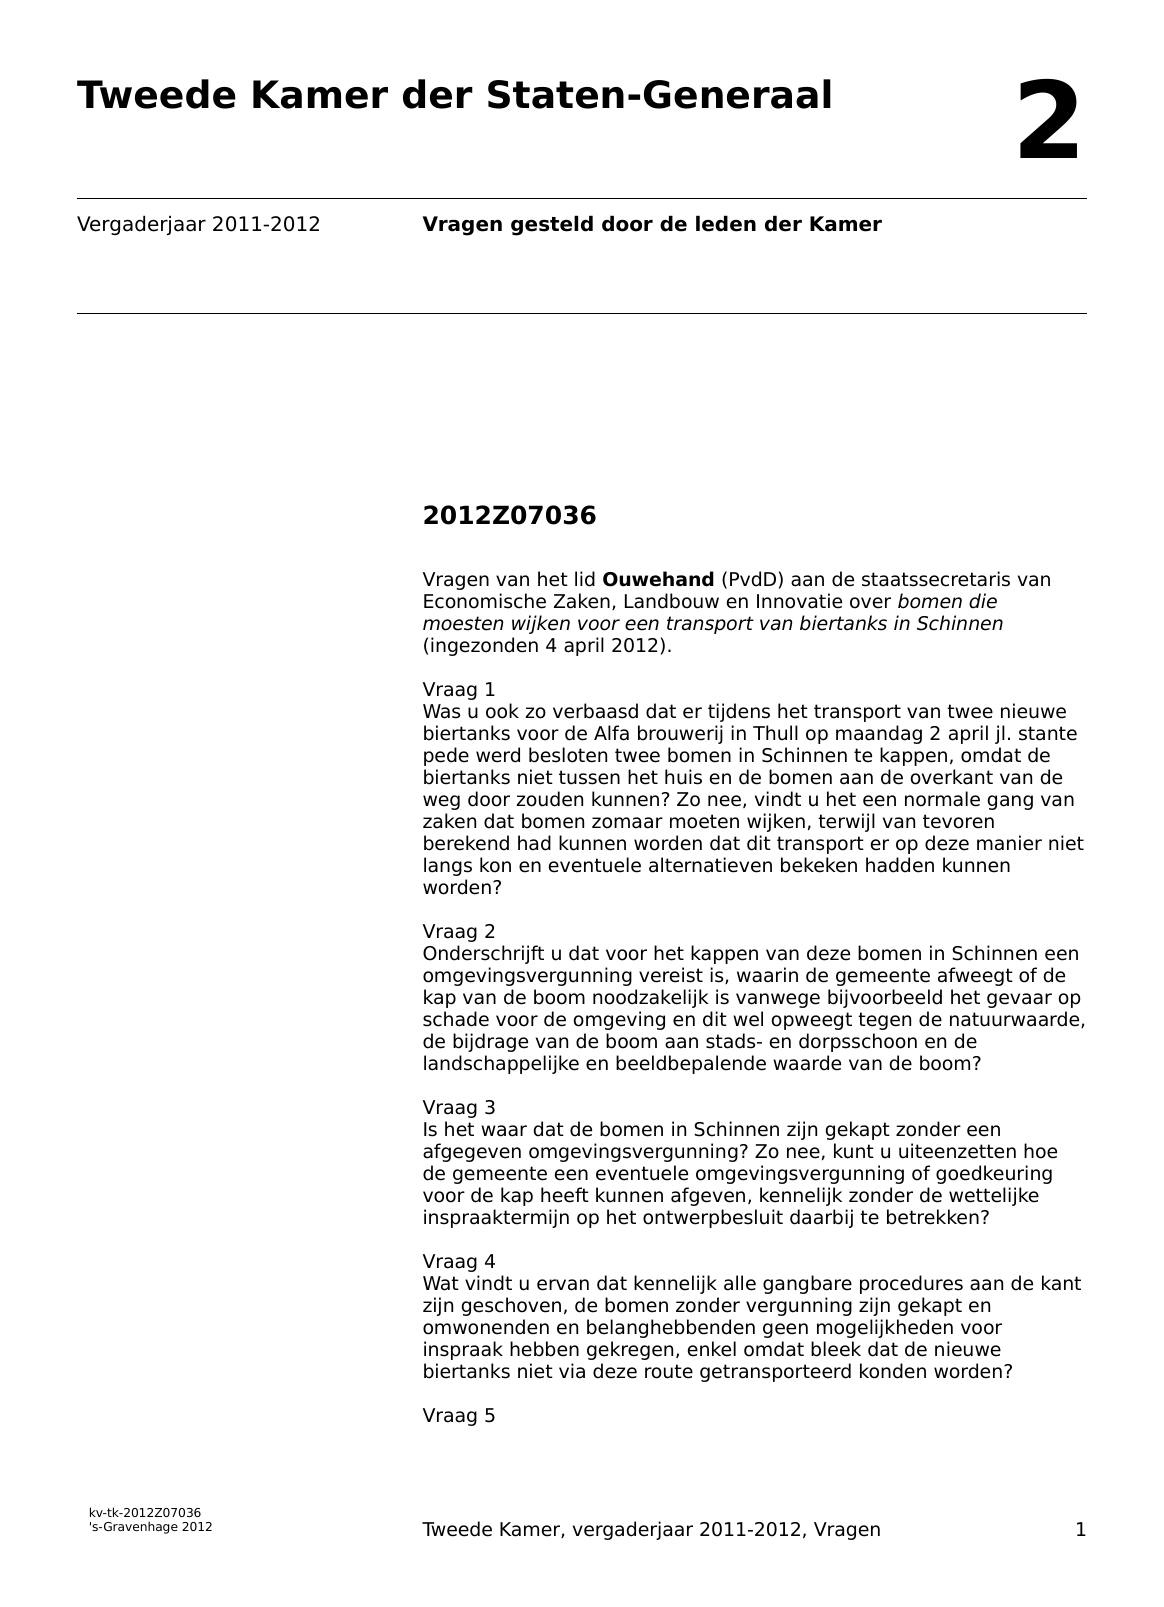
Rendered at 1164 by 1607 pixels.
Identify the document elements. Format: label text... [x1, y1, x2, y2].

text Is het waar dat de bomen in Schinnen zijn gekapt zonder een afgegeven omgevingsvergunning? Zo nee, kunt u uiteenzetten hoe de gemeente een eventuele omgevingsvergunning of goedkeuring voor de kap heeft kunnen afgeven, kennelijk zonder de wettelijke inspraaktermijn op het ontwerpbesluit daarbij te betrekken? [422, 1119, 1087, 1229]
text Wat vindt u ervan dat kennelijk alle gangbare procedures aan de kant zijn geschoven, de bomen zonder vergunning zijn gekapt en omwonenden en belanghebbenden geen mogelijkheden voor inspraak hebben gekregen, enkel omdat bleek dat de nieuwe biertanks niet via deze route getransporteerd konden worden? [422, 1273, 1087, 1383]
text Vraag 5 [422, 1405, 1087, 1427]
text 's-Gravenhage 2012 [88, 1520, 323, 1534]
table_header Tweede Kamer der Staten-Generaal [77, 59, 886, 198]
table_cell Vragen gesteld door de leden der Kamer [422, 199, 1087, 313]
text 2012Z07036 [422, 501, 1087, 531]
text Vraag 4 [422, 1251, 1087, 1273]
text Vraag 1 [422, 679, 1087, 701]
text Onderschrijft u dat voor het kappen van deze bomen in Schinnen een omgevingsvergunning vereist is, waarin de gemeente afweegt of de kap van de boom noodzakelijk is vanwege bijvoorbeeld het gevaar op schade voor de omgeving en dit wel opweegt tegen de natuurwaarde, de bijdrage van de boom aan stads- en dorpsschoon en de landschappelijke en beeldbepalende waarde van de boom? [422, 943, 1087, 1075]
text Vraag 3 [422, 1097, 1087, 1119]
text kv-tk-2012Z07036 [88, 1506, 323, 1520]
text Was u ook zo verbaasd dat er tijdens het transport van twee nieuwe biertanks voor de Alfa brouwerij in Thull op maandag 2 april jl. stante pede werd besloten twee bomen in Schinnen te kappen, omdat de biertanks niet tussen het huis en de bomen aan de overkant van de weg door zouden kunnen? Zo nee, vindt u het een normale gang van zaken dat bomen zomaar moeten wijken, terwijl van tevoren berekend had kunnen worden dat dit transport er op deze manier niet langs kon en eventuele alternatieven bekeken hadden kunnen worden? [422, 701, 1087, 899]
table_header 2 [886, 59, 1087, 198]
text Vraag 2 [422, 921, 1087, 943]
text Vragen van het lid Ouwehand (PvdD) aan de staatssecretaris van Economische Zaken, Landbouw en Innovatie over bomen die moesten wijken voor een transport van biertanks in Schinnen (ingezonden 4 april 2012). [422, 569, 1087, 657]
table_cell Vergaderjaar 2011-2012 [77, 199, 422, 313]
